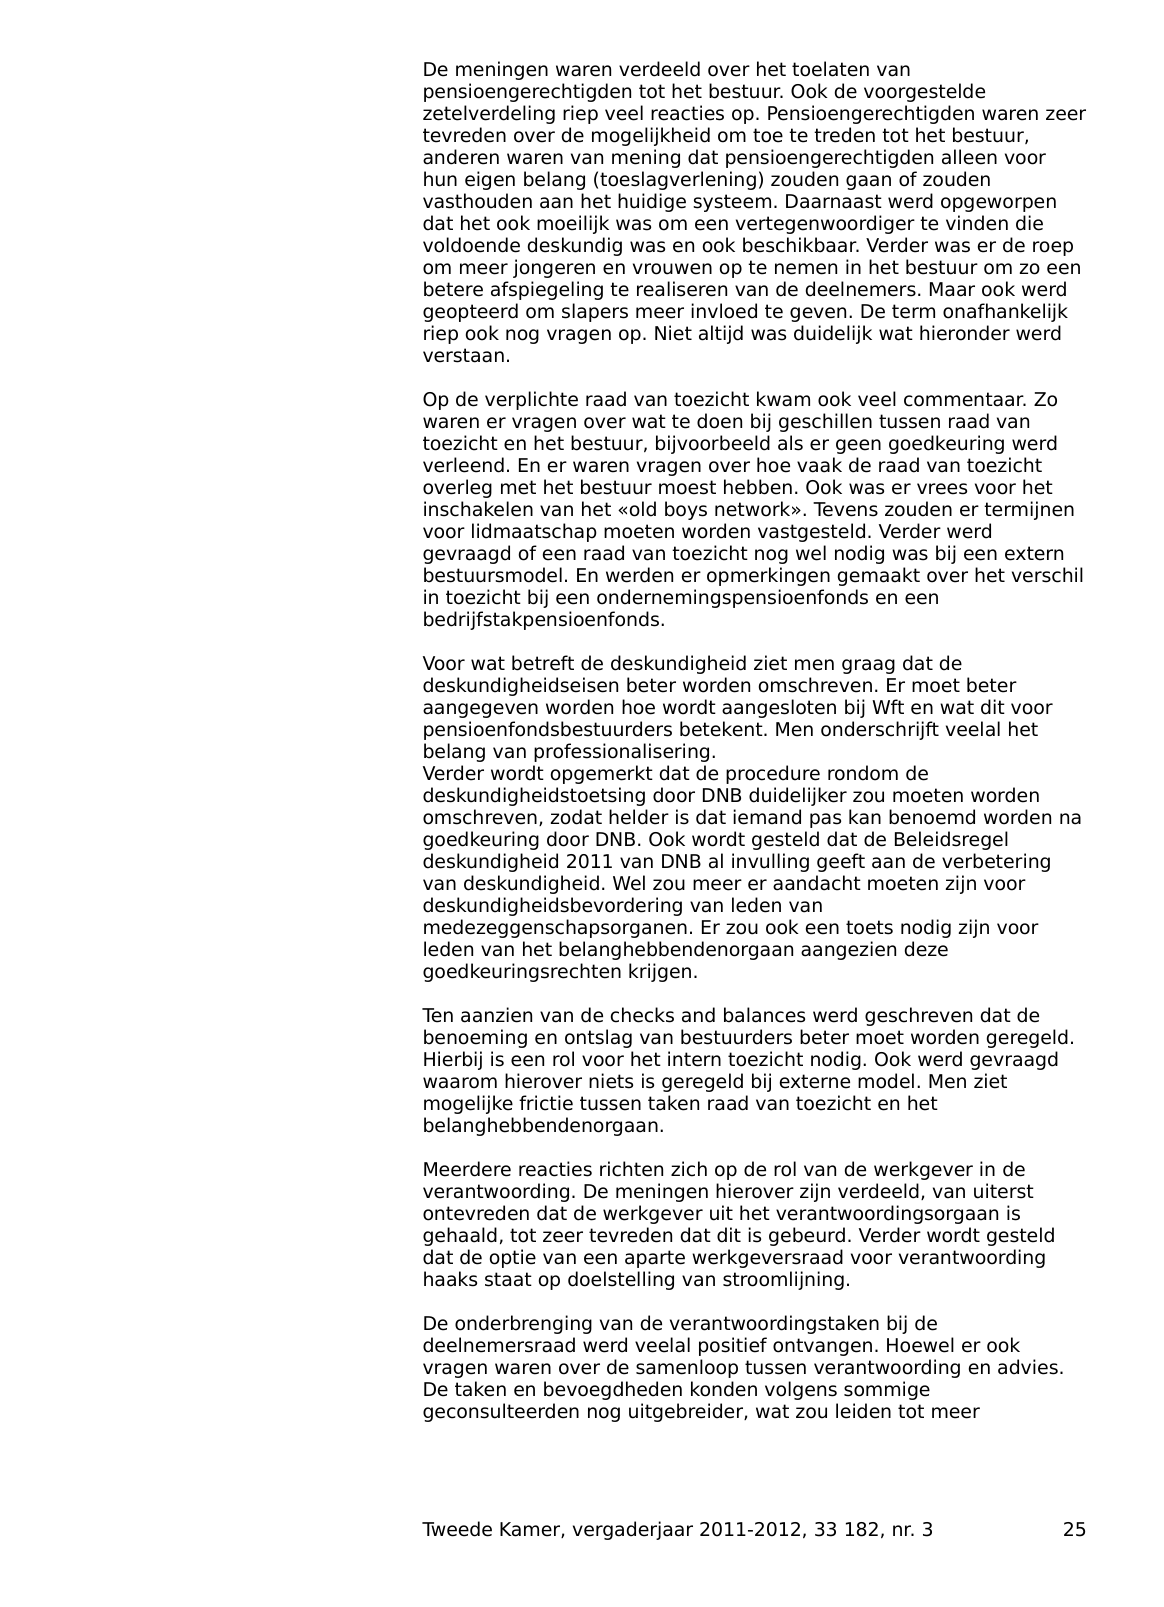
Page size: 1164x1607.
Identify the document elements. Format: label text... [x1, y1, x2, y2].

text Op de verplichte raad van toezicht kwam ook veel commentaar. Zo waren er vragen over wat te doen bij geschillen tussen raad van toezicht en het bestuur, bijvoorbeeld als er geen goedkeuring werd verleend. En er waren vragen over hoe vaak de raad van toezicht overleg met het bestuur moest hebben. Ook was er vrees voor het inschakelen van het «old boys network». Tevens zouden er termijnen voor lidmaatschap moeten worden vastgesteld. Verder werd gevraagd of een raad van toezicht nog wel nodig was bij een extern bestuursmodel. En werden er opmerkingen gemaakt over het verschil in toezicht bij een ondernemingspensioenfonds en een bedrijfstakpensioenfonds. [422, 389, 1087, 631]
text Verder wordt opgemerkt dat de procedure rondom de deskundigheidstoetsing door DNB duidelijker zou moeten worden omschreven, zodat helder is dat iemand pas kan benoemd worden na goedkeuring door DNB. Ook wordt gesteld dat de Beleidsregel deskundigheid 2011 van DNB al invulling geeft aan de verbetering van deskundigheid. Wel zou meer er aandacht moeten zijn voor deskundigheidsbevordering van leden van medezeggenschapsorganen. Er zou ook een toets nodig zijn voor leden van het belanghebbendenorgaan aangezien deze goedkeuringsrechten krijgen. [422, 763, 1087, 983]
text De meningen waren verdeeld over het toelaten van pensioengerechtigden tot het bestuur. Ook de voorgestelde zetelverdeling riep veel reacties op. Pensioengerechtigden waren zeer tevreden over de mogelijkheid om toe te treden tot het bestuur, anderen waren van mening dat pensioengerechtigden alleen voor hun eigen belang (toeslagverlening) zouden gaan of zouden vasthouden aan het huidige systeem. Daarnaast werd opgeworpen dat het ook moeilijk was om een vertegenwoordiger te vinden die voldoende deskundig was en ook beschikbaar. Verder was er de roep om meer jongeren en vrouwen op te nemen in het bestuur om zo een betere afspiegeling te realiseren van de deelnemers. Maar ook werd geopteerd om slapers meer invloed te geven. De term onafhankelijk riep ook nog vragen op. Niet altijd was duidelijk wat hieronder werd verstaan. [422, 59, 1087, 367]
text Meerdere reacties richten zich op de rol van de werkgever in de verantwoording. De meningen hierover zijn verdeeld, van uiterst ontevreden dat de werkgever uit het verantwoordingsorgaan is gehaald, tot zeer tevreden dat dit is gebeurd. Verder wordt gesteld dat de optie van een aparte werkgeversraad voor verantwoording haaks staat op doelstelling van stroomlijning. [422, 1159, 1087, 1291]
text De onderbrenging van de verantwoordingstaken bij de deelnemersraad werd veelal positief ontvangen. Hoewel er ook vragen waren over de samenloop tussen verantwoording en advies. De taken en bevoegdheden konden volgens sommige geconsulteerden nog uitgebreider, wat zou leiden tot meer [422, 1313, 1087, 1423]
text Voor wat betreft de deskundigheid ziet men graag dat de deskundigheidseisen beter worden omschreven. Er moet beter aangegeven worden hoe wordt aangesloten bij Wft en wat dit voor pensioenfondsbestuurders betekent. Men onderschrijft veelal het belang van professionalisering. [422, 653, 1087, 763]
text Ten aanzien van de checks and balances werd geschreven dat de benoeming en ontslag van bestuurders beter moet worden geregeld. Hierbij is een rol voor het intern toezicht nodig. Ook werd gevraagd waarom hierover niets is geregeld bij externe model. Men ziet mogelijke frictie tussen taken raad van toezicht en het belanghebbendenorgaan. [422, 1005, 1087, 1137]
